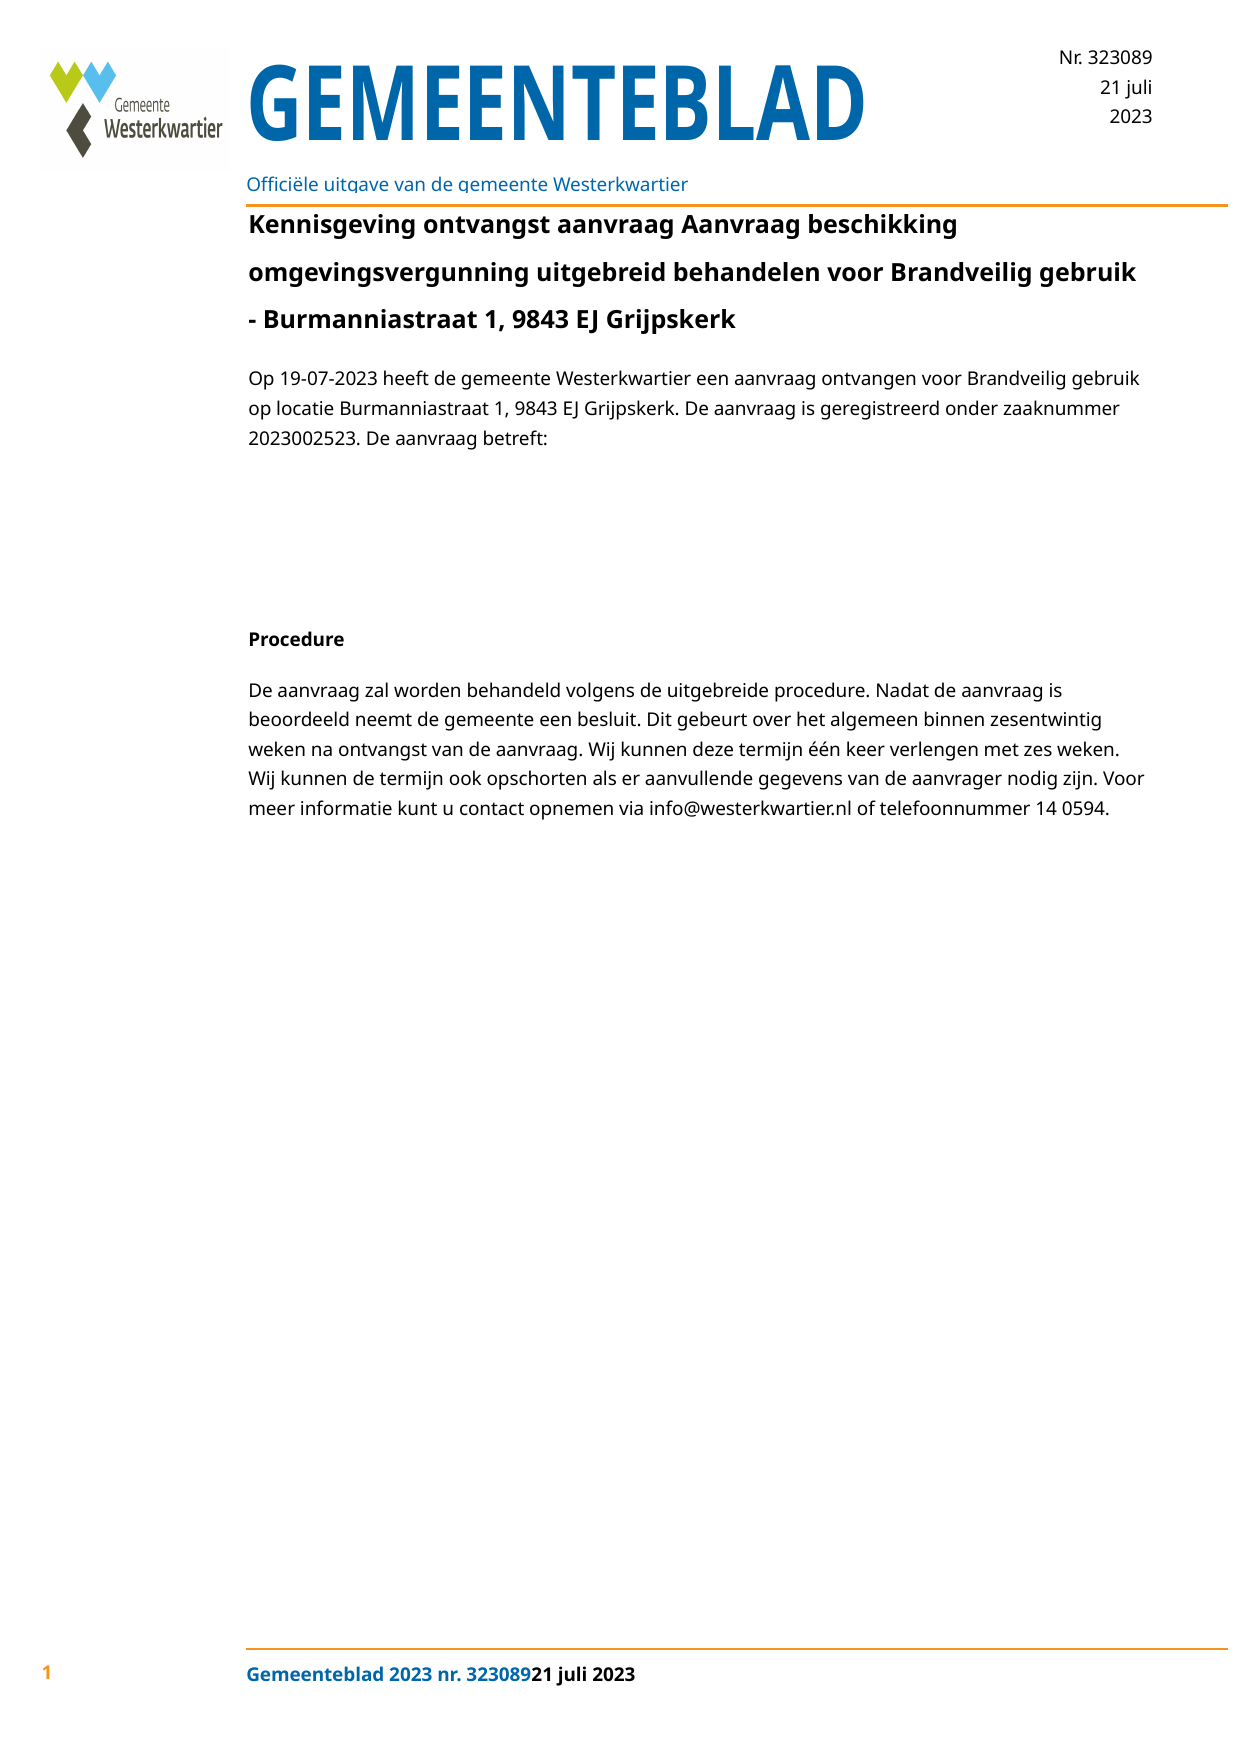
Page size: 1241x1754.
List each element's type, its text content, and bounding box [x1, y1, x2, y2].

text Op 19-07-2023 heeft de gemeente Westerkwartier een aanvraag ontvangen voor Brandveilig gebruik op locatie Burmanniastraat 1, 9843 EJ Grijpskerk. De aanvraag is geregistreerd onder zaaknummer 2023002523. De aanvraag betreft: [248, 366, 1152, 450]
text Procedure [248, 626, 1152, 652]
text Kennisgeving ontvangst aanvraag Aanvraag beschikking omgevingsvergunning uitgebreid behandelen voor Brandveilig gebruik - Burmanniastraat 1, 9843 EJ Grijpskerk [248, 207, 1152, 336]
picture [41, 47, 231, 172]
text De aanvraag zal worden behandeld volgens de uitgebreide procedure. Nadat de aanvraag is beoordeeld neemt de gemeente een besluit. Dit gebeurt over het algemeen binnen zesentwintig weken na ontvangst van de aanvraag. Wij kunnen deze termijn één keer verlengen met zes weken. Wij kunnen de termijn ook opschorten als er aanvullende gegevens van de aanvrager nodig zijn. Voor meer informatie kunt u contact opnemen via info@westerkwartier.nl of telefoonnummer 14 0594. [248, 677, 1152, 821]
